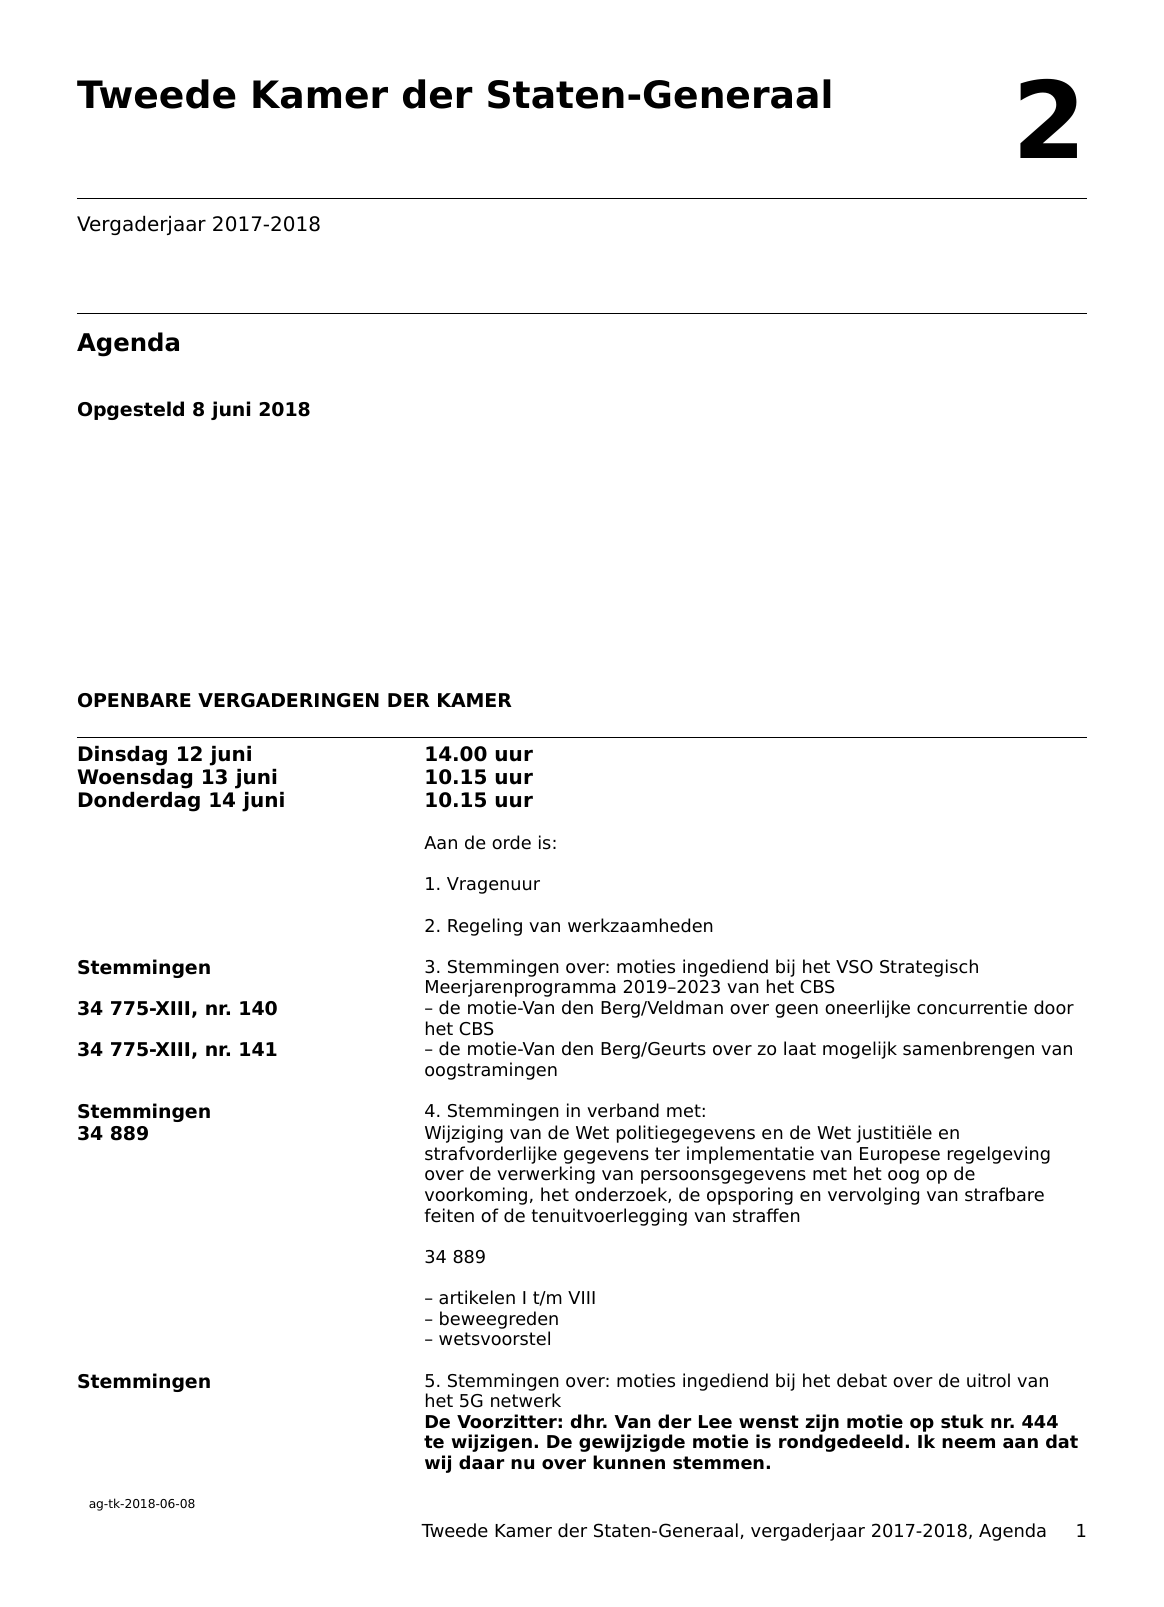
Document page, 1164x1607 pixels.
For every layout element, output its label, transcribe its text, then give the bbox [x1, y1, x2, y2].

table_cell 10.15 uur [418, 766, 1087, 789]
table_cell [401, 1371, 418, 1412]
table_cell – artikelen I t/m VIII [418, 1288, 1087, 1309]
table_cell 34 889 [418, 1247, 1087, 1267]
table_cell [77, 1226, 401, 1247]
table_header Tweede Kamer der Staten-Generaal [77, 59, 886, 198]
table_cell [401, 854, 418, 874]
table_cell 2. Regeling van werkzaamheden [418, 916, 1087, 936]
table_cell [418, 1226, 1087, 1247]
table_cell Woensdag 13 juni [77, 766, 401, 789]
table_cell [401, 1226, 418, 1247]
table_cell [401, 789, 418, 812]
table_cell [418, 1268, 1087, 1288]
table_cell [401, 874, 418, 895]
table_cell – beweegreden [418, 1309, 1087, 1329]
table_cell [418, 895, 1087, 916]
table_cell [401, 936, 418, 957]
table_cell Wijziging van de Wet politiegegevens en de Wet justitiële en strafvorderlijke gegevens ter implementatie van Europese regelgeving over de verwerking van persoonsgegevens met het oog op de voorkoming, het onderzoek, de opsporing en vervolging van strafbare feiten of de tenuitvoerlegging van straffen [418, 1123, 1087, 1226]
table_cell [401, 998, 418, 1039]
table_cell [77, 1247, 401, 1267]
table_cell 1. Vragenuur [418, 874, 1087, 895]
table_cell – de motie-Van den Berg/Veldman over geen oneerlijke concurrentie door het CBS [418, 998, 1087, 1039]
table_cell [401, 1350, 418, 1371]
table_cell Stemmingen [77, 1371, 401, 1412]
table_cell – wetsvoorstel [418, 1329, 1087, 1350]
table_cell [401, 1412, 418, 1474]
table_cell [77, 1309, 401, 1329]
table_cell [401, 916, 418, 936]
table_cell [401, 1247, 418, 1267]
table_header Dinsdag 12 juni [77, 738, 401, 766]
table_cell [77, 874, 401, 895]
table_cell [401, 1101, 418, 1123]
table_cell [401, 833, 418, 854]
table_cell [77, 1350, 401, 1371]
table_cell [401, 1123, 418, 1226]
table_cell Aan de orde is: [418, 833, 1087, 854]
table_cell Stemmingen [77, 957, 401, 998]
table_cell 5. Stemmingen over: moties ingediend bij het debat over de uitrol van het 5G netwerk [418, 1371, 1087, 1412]
table_cell [77, 936, 401, 957]
table_cell [401, 1081, 418, 1101]
table_cell [401, 813, 418, 833]
table_cell 34 775-XIII, nr. 140 [77, 998, 401, 1039]
table_cell [401, 1309, 418, 1329]
table_cell Agenda [77, 314, 422, 357]
table_cell 4. Stemmingen in verband met: [418, 1101, 1087, 1123]
text Opgesteld 8 juni 2018 [77, 399, 1087, 421]
table_cell [77, 1081, 401, 1101]
table_cell De Voorzitter: dhr. Van der Lee wenst zijn motie op stuk nr. 444 te wijzigen. De gewijzigde motie is rondgedeeld. Ik neem aan dat wij daar nu over kunnen stemmen. [418, 1412, 1087, 1474]
table_cell [418, 936, 1087, 957]
table_cell [418, 854, 1087, 874]
table_header [401, 738, 418, 766]
table_header 2 [886, 59, 1087, 198]
text ag-tk-2018-06-08 [88, 1497, 323, 1511]
table_cell [401, 957, 418, 998]
table_cell [401, 1288, 418, 1309]
table_cell [418, 813, 1087, 833]
table_cell – de motie-Van den Berg/Geurts over zo laat mogelijk samenbrengen van oogstramingen [418, 1039, 1087, 1081]
table_cell [77, 895, 401, 916]
table_cell [77, 1288, 401, 1309]
table_cell 3. Stemmingen over: moties ingediend bij het VSO Strategisch Meerjarenprogramma 2019–2023 van het CBS [418, 957, 1087, 998]
table_cell [401, 895, 418, 916]
table_cell Donderdag 14 juni [77, 789, 401, 812]
table_cell [77, 1329, 401, 1350]
table_cell [401, 1268, 418, 1288]
table_cell [418, 1081, 1087, 1101]
table_header 14.00 uur [418, 738, 1087, 766]
table_cell [418, 1350, 1087, 1371]
table_cell [77, 833, 401, 854]
table_cell 34 889 [77, 1123, 401, 1226]
table_cell [77, 916, 401, 936]
subtitle OPENBARE VERGADERINGEN DER KAMER [77, 690, 1087, 712]
table_cell [401, 1039, 418, 1081]
table_cell Vergaderjaar 2017-2018 [77, 199, 1087, 313]
table_cell [401, 1329, 418, 1350]
table_cell [401, 766, 418, 789]
table_cell [422, 314, 1087, 357]
table_cell [77, 1268, 401, 1288]
table_cell 10.15 uur [418, 789, 1087, 812]
table_cell [77, 1412, 401, 1474]
table_cell [77, 813, 401, 833]
table_cell [77, 854, 401, 874]
table_cell 34 775-XIII, nr. 141 [77, 1039, 401, 1081]
table_cell Stemmingen [77, 1101, 401, 1123]
